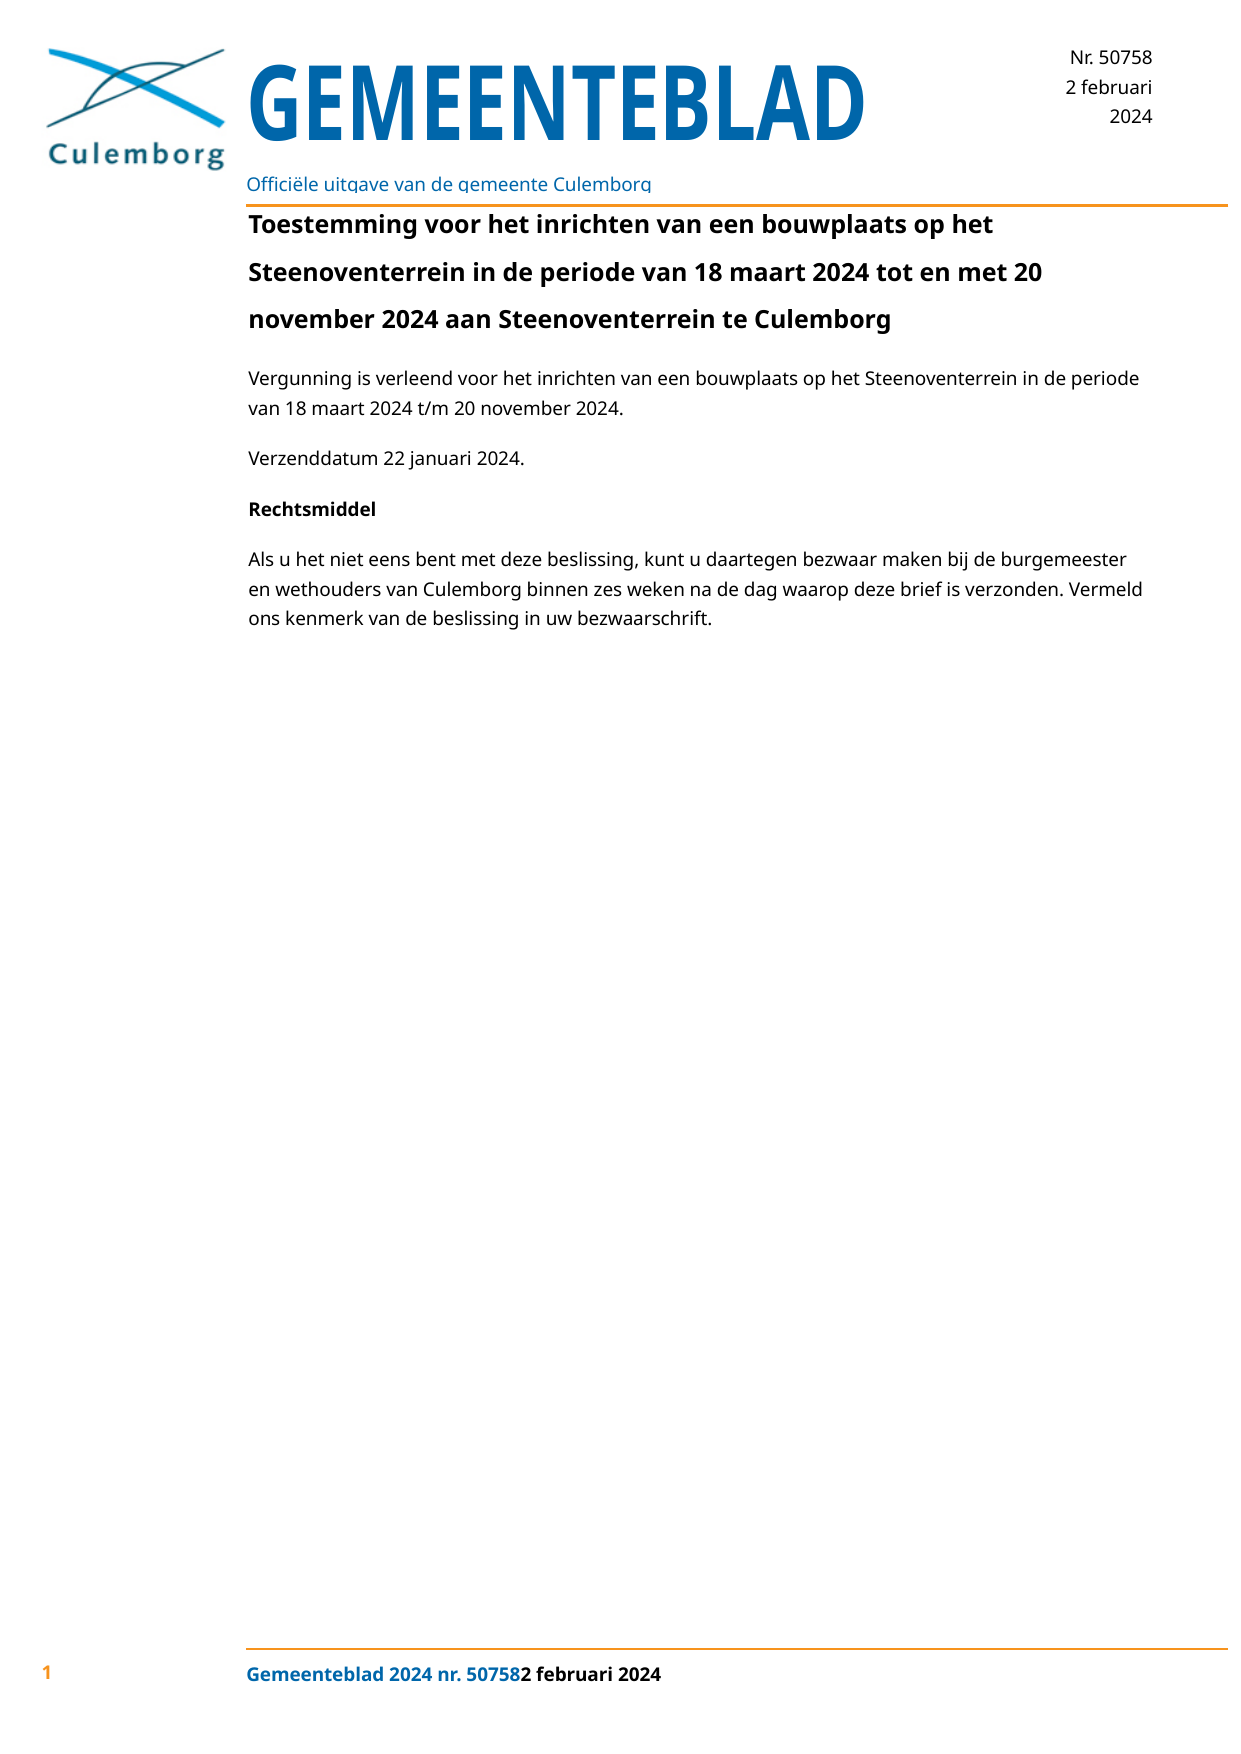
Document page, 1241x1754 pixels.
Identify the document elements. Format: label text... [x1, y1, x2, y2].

text Rechtsmiddel [248, 496, 1152, 522]
text Toestemming voor het inrichten van een bouwplaats op het Steenoventerrein in de periode van 18 maart 2024 tot en met 20 november 2024 aan Steenoventerrein te Culemborg [248, 207, 1152, 336]
text Verzenddatum 22 januari 2024. [248, 446, 1152, 471]
text Als u het niet eens bent met deze beslissing, kunt u daartegen bezwaar maken bij de burgemeester en wethouders van Culemborg binnen zes weken na de dag waarop deze brief is verzonden. Vermeld ons kenmerk van de beslissing in uw bezwaarschrift. [248, 546, 1152, 631]
picture [41, 47, 231, 172]
text Vergunning is verleend voor het inrichten van een bouwplaats op het Steenoventerrein in de periode van 18 maart 2024 t/m 20 november 2024. [248, 366, 1152, 421]
